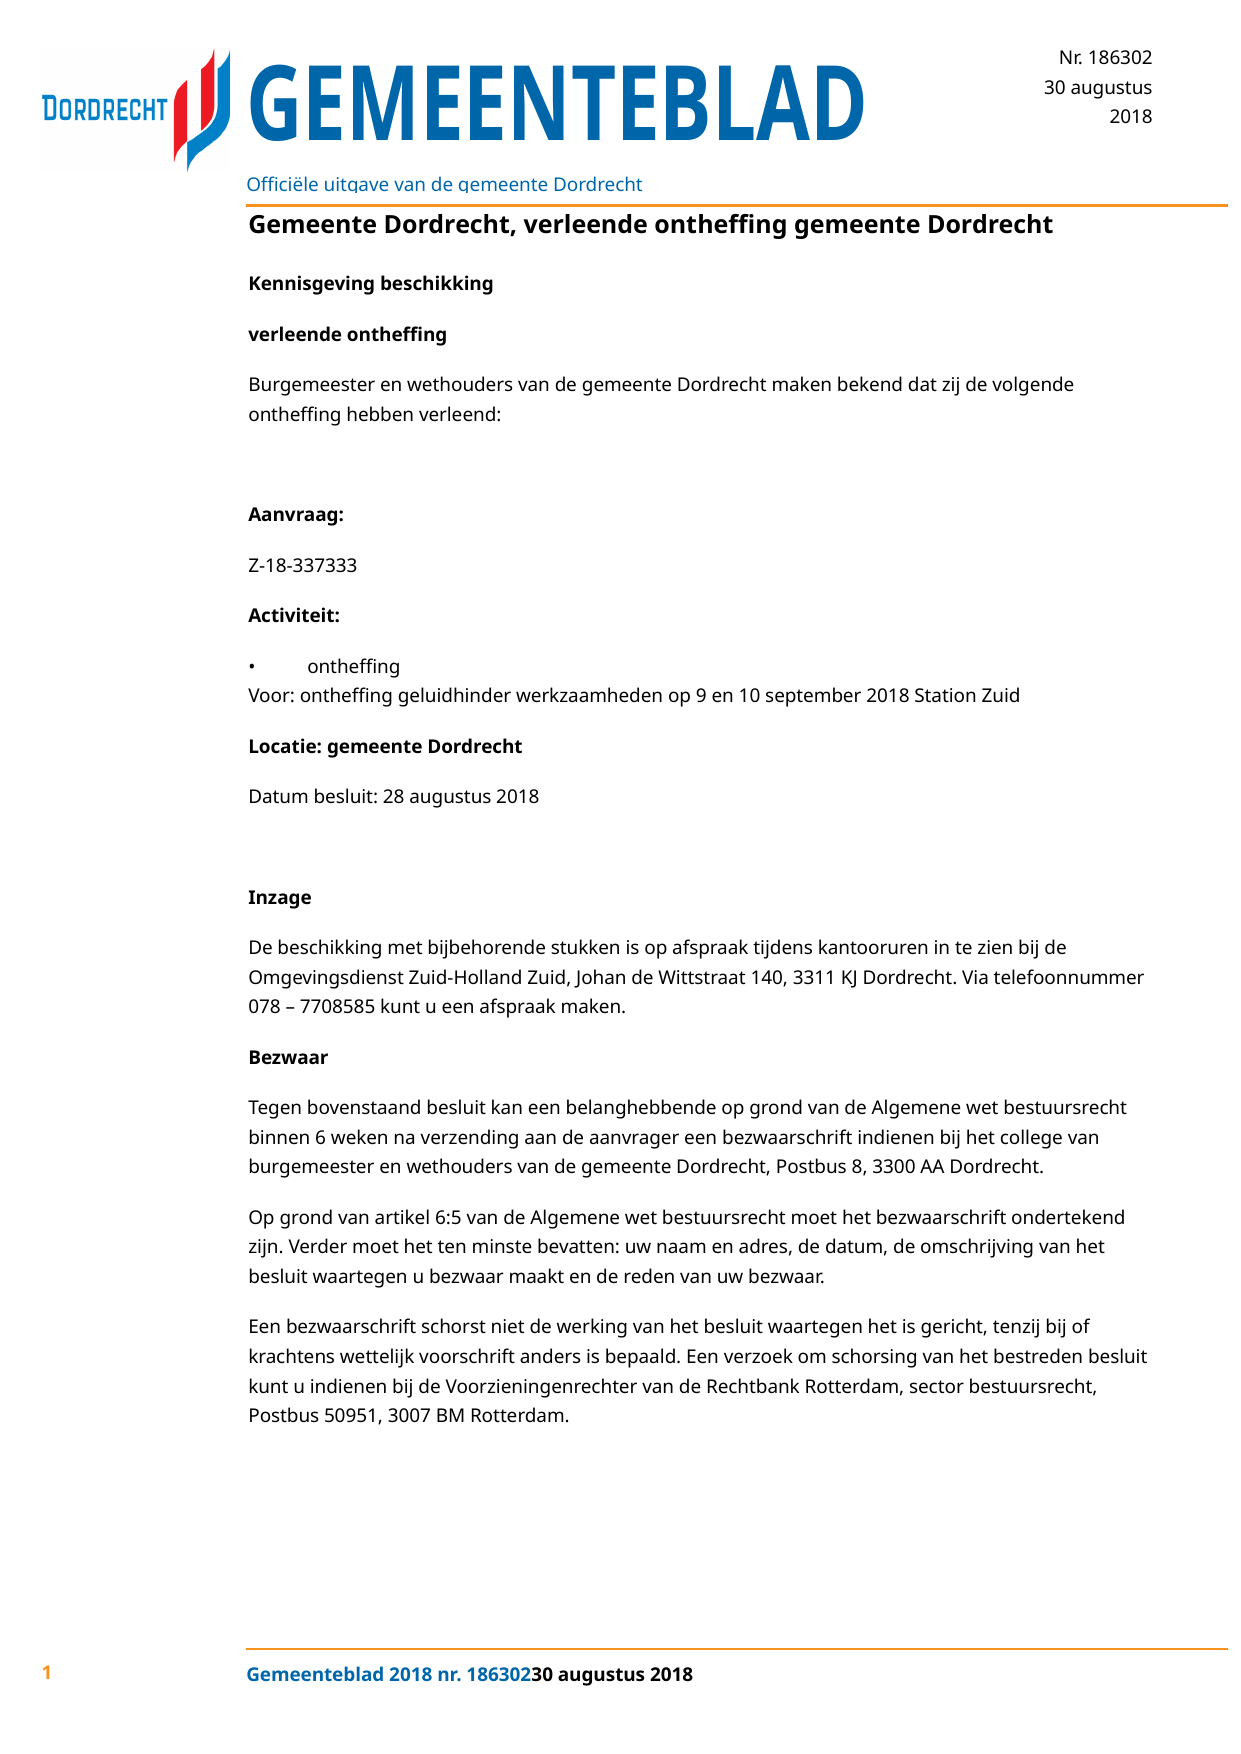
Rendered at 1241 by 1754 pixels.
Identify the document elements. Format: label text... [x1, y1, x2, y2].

text De beschikking met bijbehorende stukken is op afspraak tijdens kantooruren in te zien bij de Omgevingsdienst Zuid-Holland Zuid, Johan de Wittstraat 140, 3311 KJ Dordrecht. Via telefoonnummer 078 – 7708585 kunt u een afspraak maken. [248, 934, 1152, 1019]
text Voor: ontheffing geluidhinder werkzaamheden op 9 en 10 september 2018 Station Zuid [248, 682, 1152, 708]
text Tegen bovenstaand besluit kan een belanghebbende op grond van de Algemene wet bestuursrecht binnen 6 weken na verzending aan de aanvrager een bezwaarschrift indienen bij het college van burgemeester en wethouders van de gemeente Dordrecht, Postbus 8, 3300 AA Dordrecht. [248, 1094, 1152, 1179]
text verleende ontheffing [248, 321, 1152, 346]
text Bezwaar [248, 1044, 1152, 1070]
text Inzage [248, 884, 1152, 910]
text Een bezwaarschrift schorst niet de werking van het besluit waartegen het is gericht, tenzij bij of krachtens wettelijk voorschrift anders is bepaald. Een verzoek om schorsing van het bestreden besluit kunt u indienen bij de Voorzieningenrechter van de Rechtbank Rotterdam, sector bestuursrecht, Postbus 50951, 3007 BM Rotterdam. [248, 1314, 1152, 1428]
text Burgemeester en wethouders van de gemeente Dordrecht maken bekend dat zij de volgende ontheffing hebben verleend: [248, 371, 1152, 426]
picture [41, 47, 231, 172]
text Locatie: gemeente Dordrecht [248, 733, 1152, 758]
text Op grond van artikel 6:5 van de Algemene wet bestuursrecht moet het bezwaarschrift ondertekend zijn. Verder moet het ten minste bevatten: uw naam en adres, de datum, de omschrijving van het besluit waartegen u bezwaar maakt en de reden van uw bezwaar. [248, 1204, 1152, 1289]
text Gemeente Dordrecht, verleende ontheffing gemeente Dordrecht [248, 207, 1152, 241]
text Kennisgeving beschikking [248, 270, 1152, 296]
list ontheffing [248, 653, 1152, 678]
text Activiteit: [248, 602, 1152, 628]
text Z-18-337333 [248, 552, 1152, 578]
text Aanvraag: [248, 502, 1152, 527]
text Datum besluit: 28 augustus 2018 [248, 783, 1152, 809]
